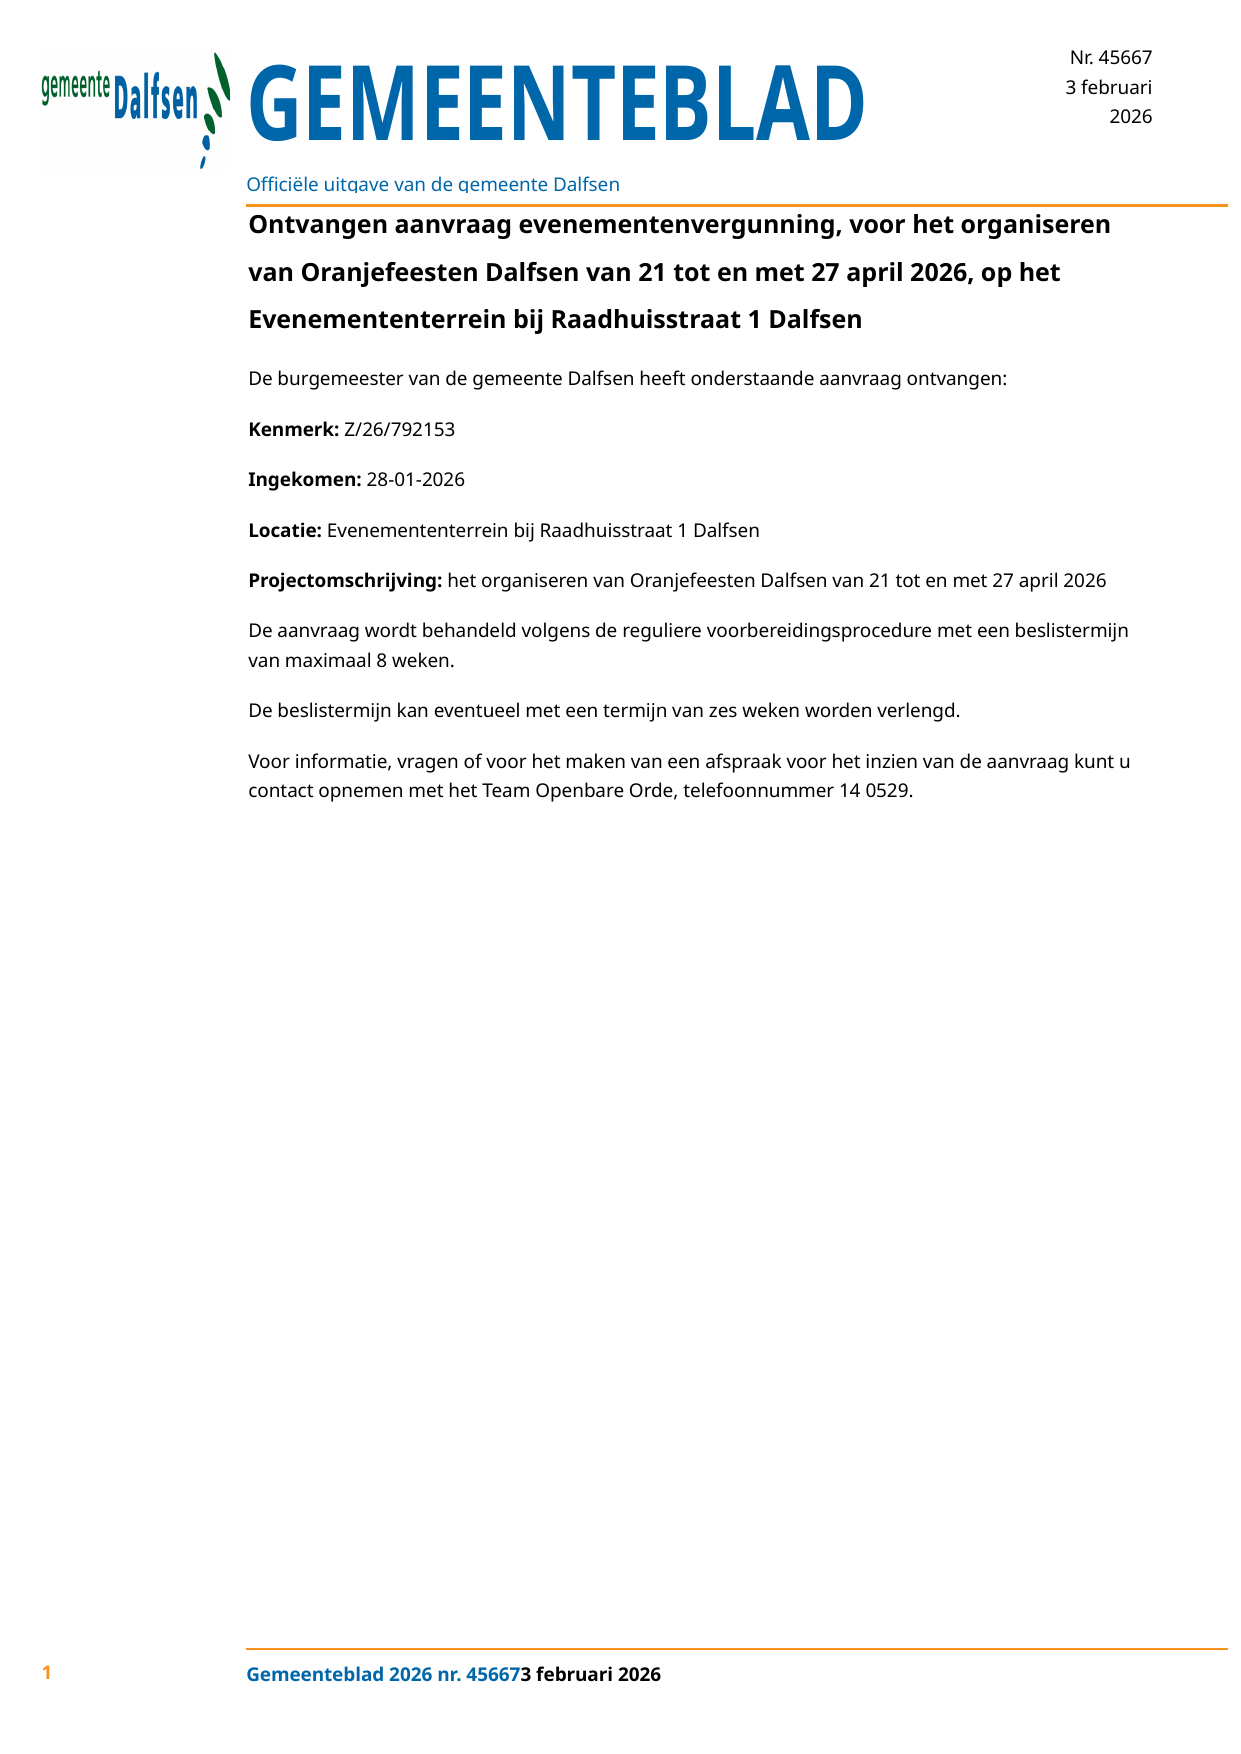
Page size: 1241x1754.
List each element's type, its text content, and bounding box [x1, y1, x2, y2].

text Voor informatie, vragen of voor het maken van een afspraak voor het inzien van de aanvraag kunt u contact opnemen met het Team Openbare Orde, telefoonnummer 14 0529. [248, 748, 1152, 803]
text De burgemeester van de gemeente Dalfsen heeft onderstaande aanvraag ontvangen: [248, 366, 1152, 391]
text Projectomschrijving: het organiseren van Oranjefeesten Dalfsen van 21 tot en met 27 april 2026 [248, 567, 1152, 593]
text De aanvraag wordt behandeld volgens de reguliere voorbereidingsprocedure met een beslistermijn van maximaal 8 weken. [248, 618, 1152, 673]
text Ontvangen aanvraag evenementenvergunning, voor het organiseren van Oranjefeesten Dalfsen van 21 tot en met 27 april 2026, op het Evenemententerrein bij Raadhuisstraat 1 Dalfsen [248, 207, 1152, 336]
text Ingekomen: 28-01-2026 [248, 466, 1152, 492]
text Kenmerk: Z/26/792153 [248, 416, 1152, 442]
picture [41, 47, 231, 172]
text Locatie: Evenemententerrein bij Raadhuisstraat 1 Dalfsen [248, 517, 1152, 542]
text De beslistermijn kan eventueel met een termijn van zes weken worden verlengd. [248, 698, 1152, 723]
